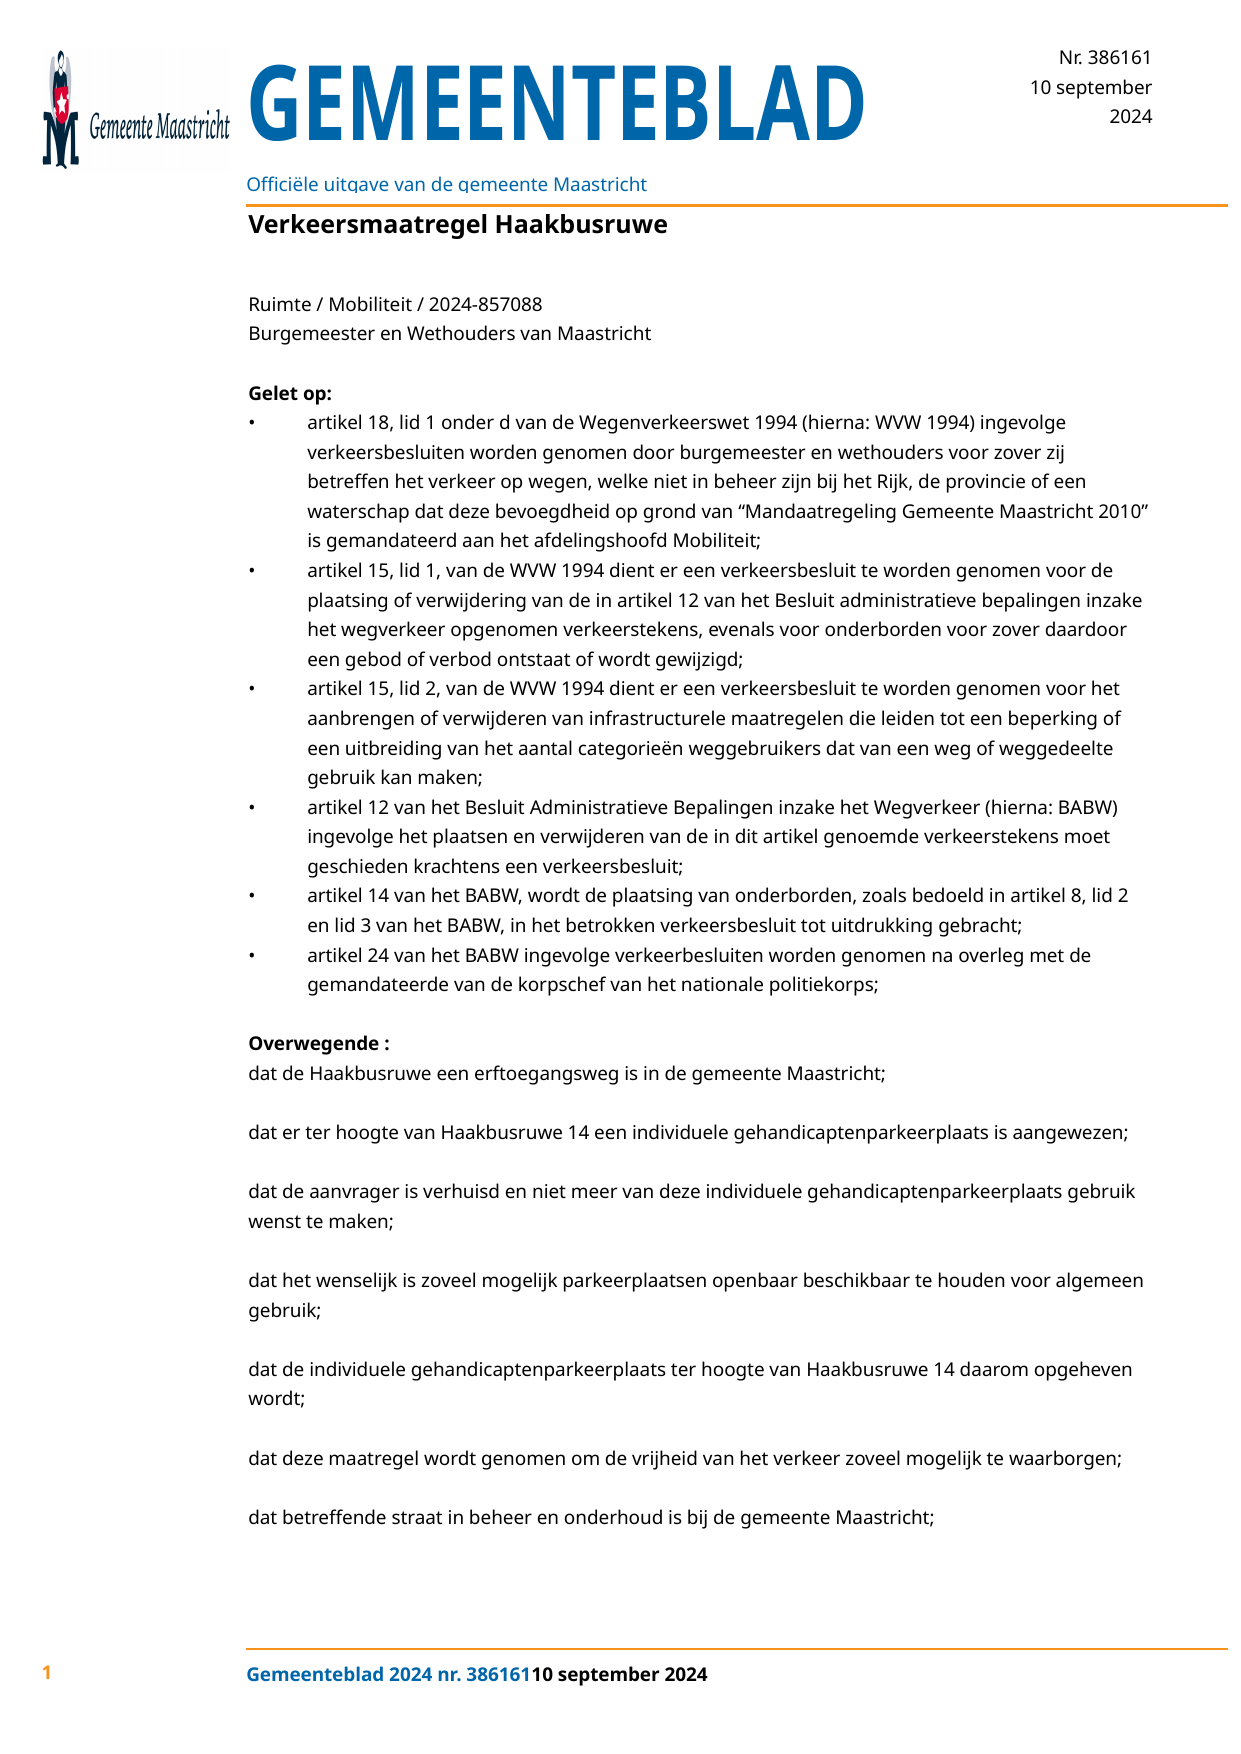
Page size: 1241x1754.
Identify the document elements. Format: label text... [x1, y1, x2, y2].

text Overwegende : [248, 1031, 1152, 1056]
text dat deze maatregel wordt genomen om de vrijheid van het verkeer zoveel mogelijk te waarborgen; [248, 1445, 1152, 1471]
list artikel 18, lid 1 onder d van de Wegenverkeerswet 1994 (hierna: WVW 1994) ingevolge verkeersbesluiten worden genomen door burgemeester en wethouders voor zover zij betreffen het verkeer op wegen, welke niet in beheer zijn bij het Rijk, de provincie of een waterschap dat deze bevoegdheid op grond van “Mandaatregeling Gemeente Maastricht 2010” is gemandateerd aan het afdelingshoofd Mobiliteit; [248, 409, 1152, 553]
picture [41, 47, 231, 172]
text dat het wenselijk is zoveel mogelijk parkeerplaatsen openbaar beschikbaar te houden voor algemeen gebruik; [248, 1267, 1152, 1323]
text Ruimte / Mobiliteit / 2024-857088 [248, 291, 1152, 317]
list artikel 14 van het BABW, wordt de plaatsing van onderborden, zoals bedoeld in artikel 8, lid 2 en lid 3 van het BABW, in het betrokken verkeersbesluit tot uitdrukking gebracht; [248, 883, 1152, 938]
text Burgemeester en Wethouders van Maastricht [248, 321, 1152, 346]
text dat er ter hoogte van Haakbusruwe 14 een individuele gehandicaptenparkeerplaats is aangewezen; [248, 1119, 1152, 1145]
text dat de aanvrager is verhuisd en niet meer van deze individuele gehandicaptenparkeerplaats gebruik wenst te maken; [248, 1178, 1152, 1234]
list artikel 15, lid 2, van de WVW 1994 dient er een verkeersbesluit te worden genomen voor het aanbrengen of verwijderen van infrastructurele maatregelen die leiden tot een beperking of een uitbreiding van het aantal categorieën weggebruikers dat van een weg of weggedeelte gebruik kan maken; [248, 676, 1152, 790]
text dat betreffende straat in beheer en onderhoud is bij de gemeente Maastricht; [248, 1504, 1152, 1530]
text Gelet op: [248, 380, 1152, 406]
list artikel 15, lid 1, van de WVW 1994 dient er een verkeersbesluit te worden genomen voor de plaatsing of verwijdering van de in artikel 12 van het Besluit administratieve bepalingen inzake het wegverkeer opgenomen verkeerstekens, evenals voor onderborden voor zover daardoor een gebod of verbod ontstaat of wordt gewijzigd; [248, 557, 1152, 672]
text Verkeersmaatregel Haakbusruwe [248, 207, 1152, 241]
list artikel 24 van het BABW ingevolge verkeerbesluiten worden genomen na overleg met de gemandateerde van de korpschef van het nationale politiekorps; [248, 942, 1152, 997]
text dat de individuele gehandicaptenparkeerplaats ter hoogte van Haakbusruwe 14 daarom opgeheven wordt; [248, 1356, 1152, 1411]
text dat de Haakbusruwe een erftoegangsweg is in de gemeente Maastricht; [248, 1060, 1152, 1086]
list artikel 12 van het Besluit Administratieve Bepalingen inzake het Wegverkeer (hierna: BABW) ingevolge het plaatsen en verwijderen van de in dit artikel genoemde verkeerstekens moet geschieden krachtens een verkeersbesluit; [248, 794, 1152, 879]
